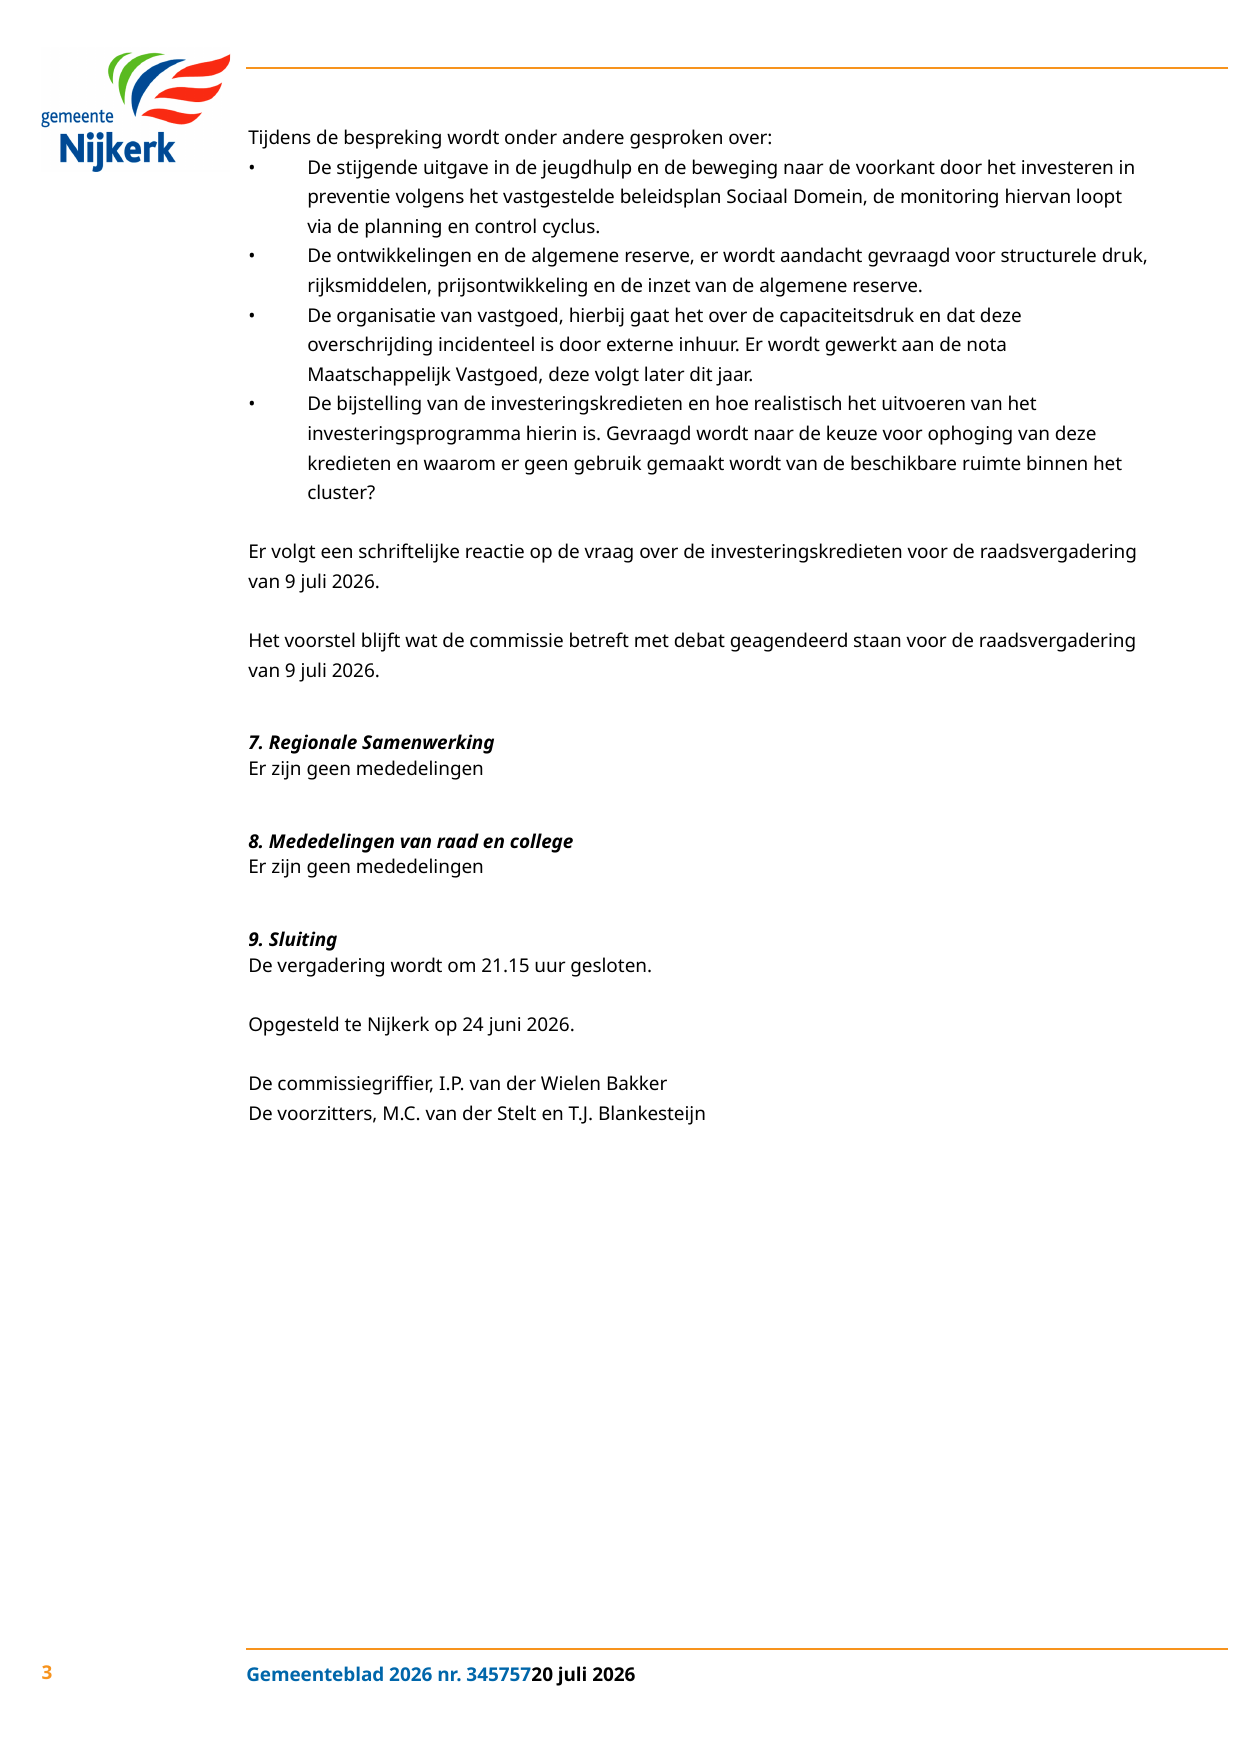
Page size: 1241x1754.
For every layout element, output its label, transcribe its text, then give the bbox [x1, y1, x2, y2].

text De voorzitters, M.C. van der Stelt en T.J. Blankesteijn [248, 1100, 1152, 1126]
text Het voorstel blijft wat de commissie betreft met debat geagendeerd staan voor de raadsvergadering van 9 juli 2026. [248, 627, 1152, 683]
list De organisatie van vastgoed, hierbij gaat het over de capaciteitsdruk en dat deze overschrijding incidenteel is door externe inhuur. Er wordt gewerkt aan de nota Maatschappelijk Vastgoed, deze volgt later dit jaar. [248, 302, 1152, 387]
text Er zijn geen mededelingen [248, 755, 1152, 781]
picture [41, 47, 231, 172]
text Er zijn geen mededelingen [248, 854, 1152, 879]
text De vergadering wordt om 21.15 uur gesloten. [248, 952, 1152, 978]
text Tijdens de bespreking wordt onder andere gesproken over: [248, 124, 1152, 150]
list De bijstelling van de investeringskredieten en hoe realistisch het uitvoeren van het investeringsprogramma hierin is. Gevraagd wordt naar de keuze voor ophoging van deze kredieten en waarom er geen gebruik gemaakt wordt van de beschikbare ruimte binnen het cluster? [248, 391, 1152, 505]
text Opgesteld te Nijkerk op 24 juni 2026. [248, 1011, 1152, 1037]
text 7. Regionale Samenwerking [248, 729, 1152, 755]
text 8. Mededelingen van raad en college [248, 828, 1152, 854]
text 9. Sluiting [248, 926, 1152, 952]
list De stijgende uitgave in de jeugdhulp en de beweging naar de voorkant door het investeren in preventie volgens het vastgestelde beleidsplan Sociaal Domein, de monitoring hiervan loopt via de planning en control cyclus. [248, 154, 1152, 239]
list De ontwikkelingen en de algemene reserve, er wordt aandacht gevraagd voor structurele druk, rijksmiddelen, prijsontwikkeling en de inzet van de algemene reserve. [248, 243, 1152, 298]
text De commissiegriffier, I.P. van der Wielen Bakker [248, 1071, 1152, 1096]
text Er volgt een schriftelijke reactie op de vraag over de investeringskredieten voor de raadsvergadering van 9 juli 2026. [248, 538, 1152, 594]
